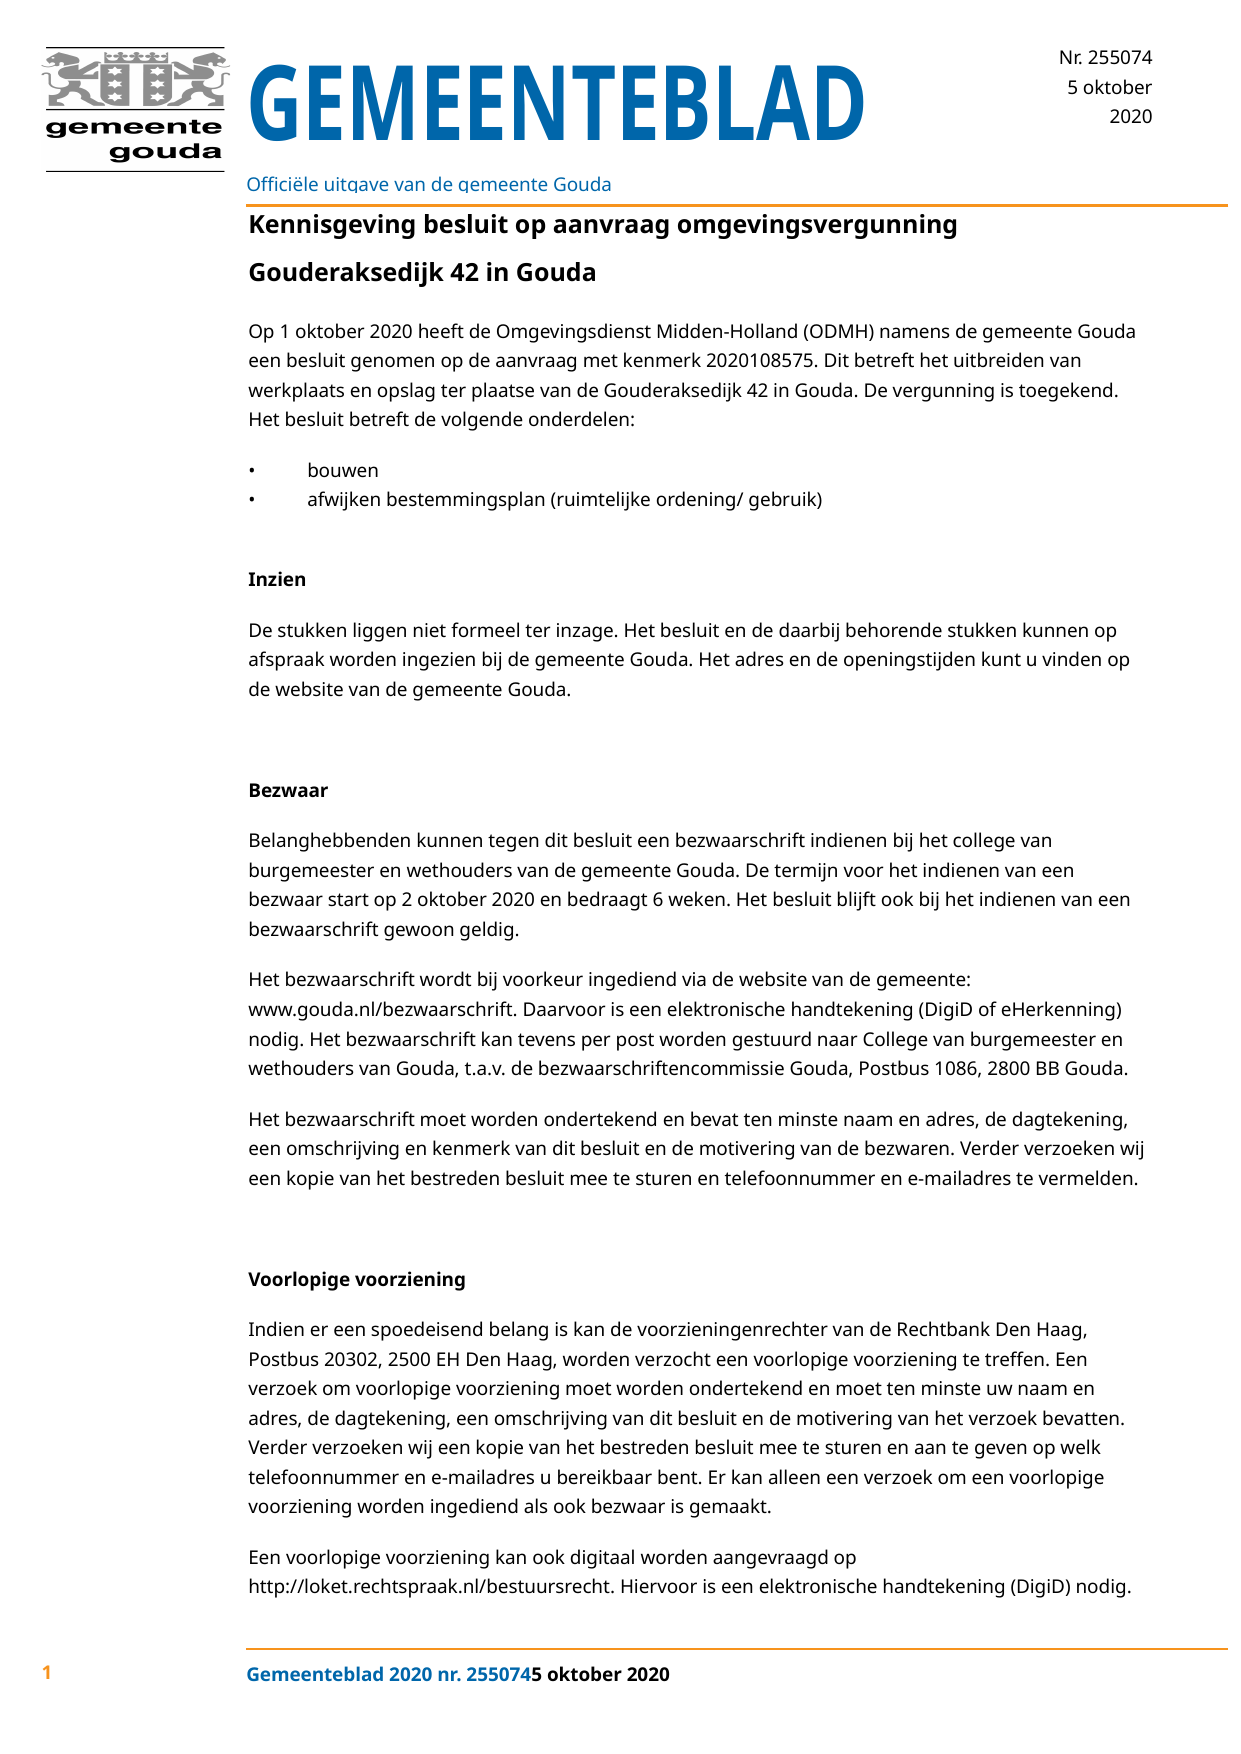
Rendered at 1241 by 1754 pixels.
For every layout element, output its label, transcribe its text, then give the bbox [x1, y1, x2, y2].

text Op 1 oktober 2020 heeft de Omgevingsdienst Midden-Holland (ODMH) namens de gemeente Gouda een besluit genomen op de aanvraag met kenmerk 2020108575. Dit betreft het uitbreiden van werkplaats en opslag ter plaatse van de Gouderaksedijk 42 in Gouda. De vergunning is toegekend. Het besluit betreft de volgende onderdelen: [248, 318, 1152, 432]
text Belanghebbenden kunnen tegen dit besluit een bezwaarschrift indienen bij het college van burgemeester en wethouders van de gemeente Gouda. De termijn voor het indienen van een bezwaar start op 2 oktober 2020 en bedraagt 6 weken. Het besluit blijft ook bij het indienen van een bezwaarschrift gewoon geldig. [248, 827, 1152, 942]
text Het bezwaarschrift moet worden ondertekend en bevat ten minste naam en adres, de dagtekening, een omschrijving en kenmerk van dit besluit en de motivering van de bezwaren. Verder verzoeken wij een kopie van het bestreden besluit mee te sturen en telefoonnummer en e-mailadres te vermelden. [248, 1106, 1152, 1191]
text Indien er een spoedeisend belang is kan de voorzieningenrechter van de Rechtbank Den Haag, Postbus 20302, 2500 EH Den Haag, worden verzocht een voorlopige voorziening te treffen. Een verzoek om voorlopige voorziening moet worden ondertekend en moet ten minste uw naam en adres, de dagtekening, een omschrijving van dit besluit en de motivering van het verzoek bevatten. Verder verzoeken wij een kopie van het bestreden besluit mee te sturen en aan te geven op welk telefoonnummer en e-mailadres u bereikbaar bent. Er kan alleen een verzoek om een voorlopige voorziening worden ingediend als ook bezwaar is gemaakt. [248, 1316, 1152, 1519]
text Kennisgeving besluit op aanvraag omgevingsvergunning Gouderaksedijk 42 in Gouda [248, 207, 1152, 288]
picture [41, 47, 231, 172]
text Inzien [248, 567, 1152, 592]
text De stukken liggen niet formeel ter inzage. Het besluit en de daarbij behorende stukken kunnen op afspraak worden ingezien bij de gemeente Gouda. Het adres en de openingstijden kunt u vinden op de website van de gemeente Gouda. [248, 617, 1152, 702]
text Een voorlopige voorziening kan ook digitaal worden aangevraagd op http://loket.rechtspraak.nl/bestuursrecht. Hiervoor is een elektronische handtekening (DigiD) nodig. [248, 1544, 1152, 1599]
text Voorlopige voorziening [248, 1266, 1152, 1292]
text Het bezwaarschrift wordt bij voorkeur ingediend via de website van de gemeente: www.gouda.nl/bezwaarschrift. Daarvoor is een elektronische handtekening (DigiD of eHerkenning) nodig. Het bezwaarschrift kan tevens per post worden gestuurd naar College van burgemeester en wethouders van Gouda, t.a.v. de bezwaarschriftencommissie Gouda, Postbus 1086, 2800 BB Gouda. [248, 967, 1152, 1081]
text Bezwaar [248, 777, 1152, 803]
list afwijken bestemmingsplan (ruimtelijke ordening/ gebruik) [248, 487, 1152, 512]
list bouwen [248, 457, 1152, 483]
